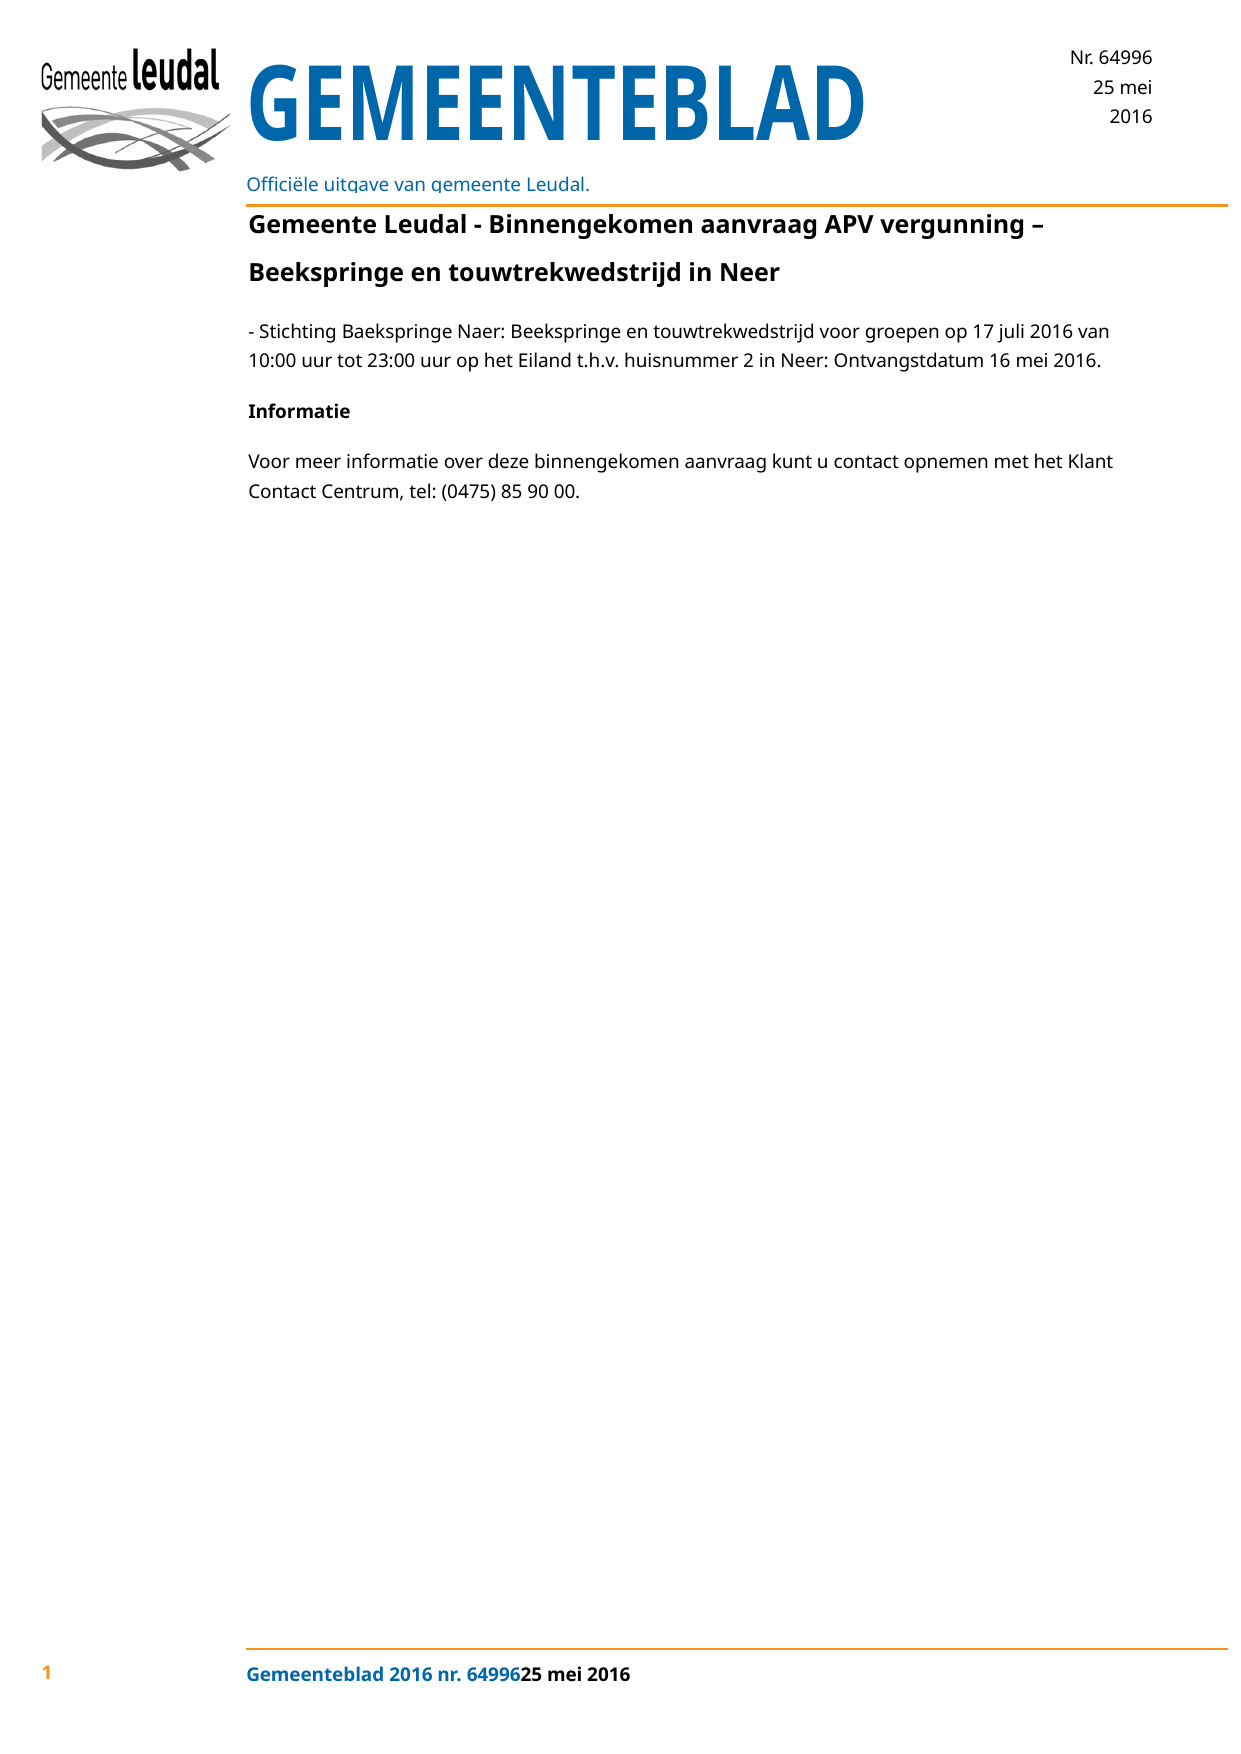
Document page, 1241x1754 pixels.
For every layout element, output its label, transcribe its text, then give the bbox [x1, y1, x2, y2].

text Informatie [248, 398, 1152, 424]
text Gemeente Leudal - Binnengekomen aanvraag APV vergunning – Beekspringe en touwtrekwedstrijd in Neer [248, 207, 1152, 288]
text Voor meer informatie over deze binnengekomen aanvraag kunt u contact opnemen met het Klant Contact Centrum, tel: (0475) 85 90 00. [248, 448, 1152, 504]
text - Stichting Baekspringe Naer: Beekspringe en touwtrekwedstrijd voor groepen op 17 juli 2016 van 10:00 uur tot 23:00 uur op het Eiland t.h.v. huisnummer 2 in Neer: Ontvangstdatum 16 mei 2016. [248, 318, 1152, 373]
picture [41, 47, 231, 172]
